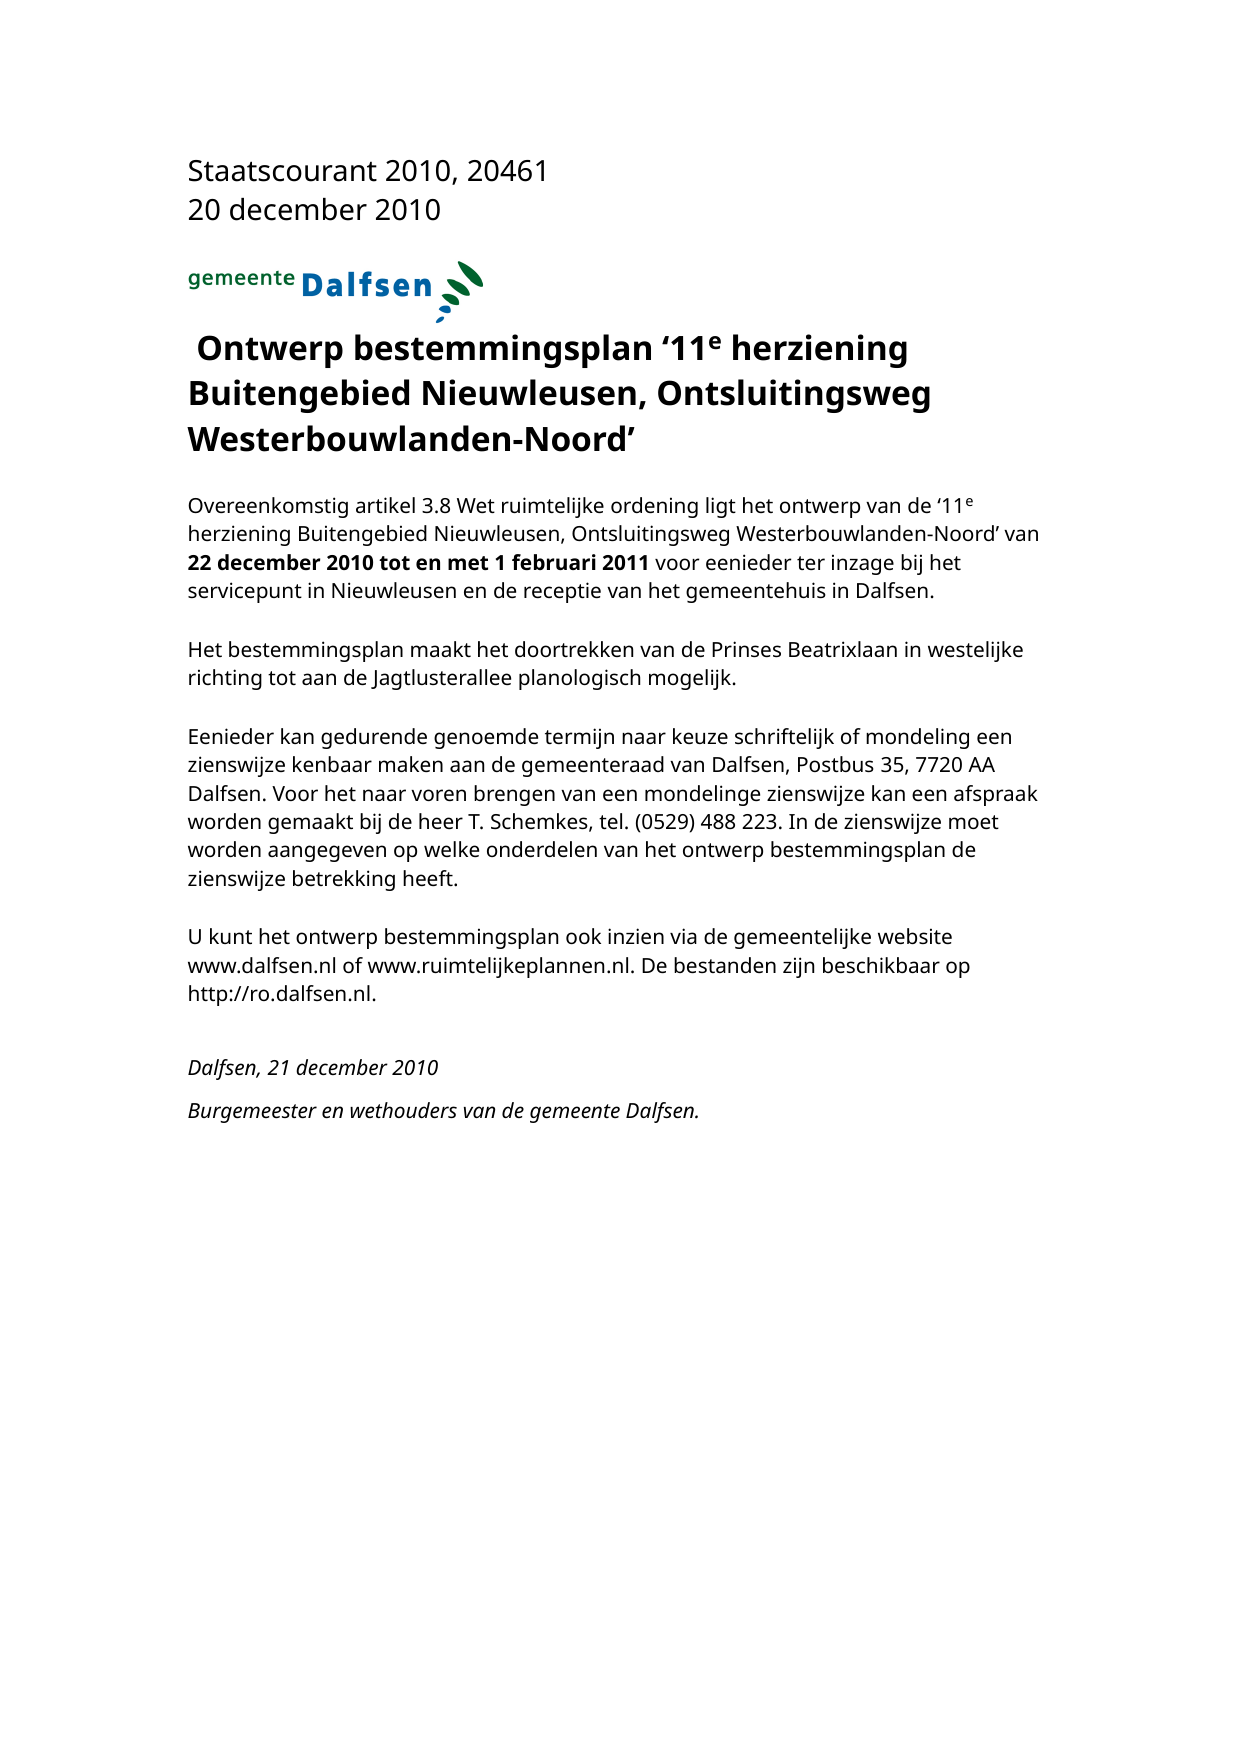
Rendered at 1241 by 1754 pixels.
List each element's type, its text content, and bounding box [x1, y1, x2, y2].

text Overeenkomstig artikel 3.8 Wet ruimtelijke ordening ligt het ontwerp van de ‘11e herziening Buitengebied Nieuwleusen, Ontsluitingsweg Westerbouwlanden-Noord’ van 22 december 2010 tot en met 1 februari 2011 voor eenieder ter inzage bij het servicepunt in Nieuwleusen en de receptie van het gemeentehuis in Dalfsen. [187, 491, 1053, 605]
text U kunt het ontwerp bestemmingsplan ook inzien via de gemeentelijke website www.dalfsen.nl of www.ruimtelijkeplannen.nl. De bestanden zijn beschikbaar op http://ro.dalfsen.nl. [187, 922, 1053, 1008]
text Het bestemmingsplan maakt het doortrekken van de Prinses Beatrixlaan in westelijke richting tot aan de Jagtlusterallee planologisch mogelijk. [187, 635, 1053, 692]
picture [187, 258, 484, 325]
text Staatscourant 2010, 20461 [187, 150, 1053, 190]
text 20 december 2010 [187, 190, 1053, 229]
text Burgemeester en wethouders van de gemeente Dalfsen. [187, 1096, 1053, 1124]
subtitle Ontwerp bestemmingsplan ‘11e herziening Buitengebied Nieuwleusen, Ontsluitingsweg Westerbouwlanden-Noord’ [187, 271, 1053, 461]
text Eenieder kan gedurende genoemde termijn naar keuze schriftelijk of mondeling een zienswijze kenbaar maken aan de gemeenteraad van Dalfsen, Postbus 35, 7720 AA Dalfsen. Voor het naar voren brengen van een mondelinge zienswijze kan een afspraak worden gemaakt bij de heer T. Schemkes, tel. (0529) 488 223. In de zienswijze moet worden aangegeven op welke onderdelen van het ontwerp bestemmingsplan de zienswijze betrekking heeft. [187, 722, 1053, 892]
text Dalfsen, 21 december 2010 [187, 1053, 1053, 1081]
